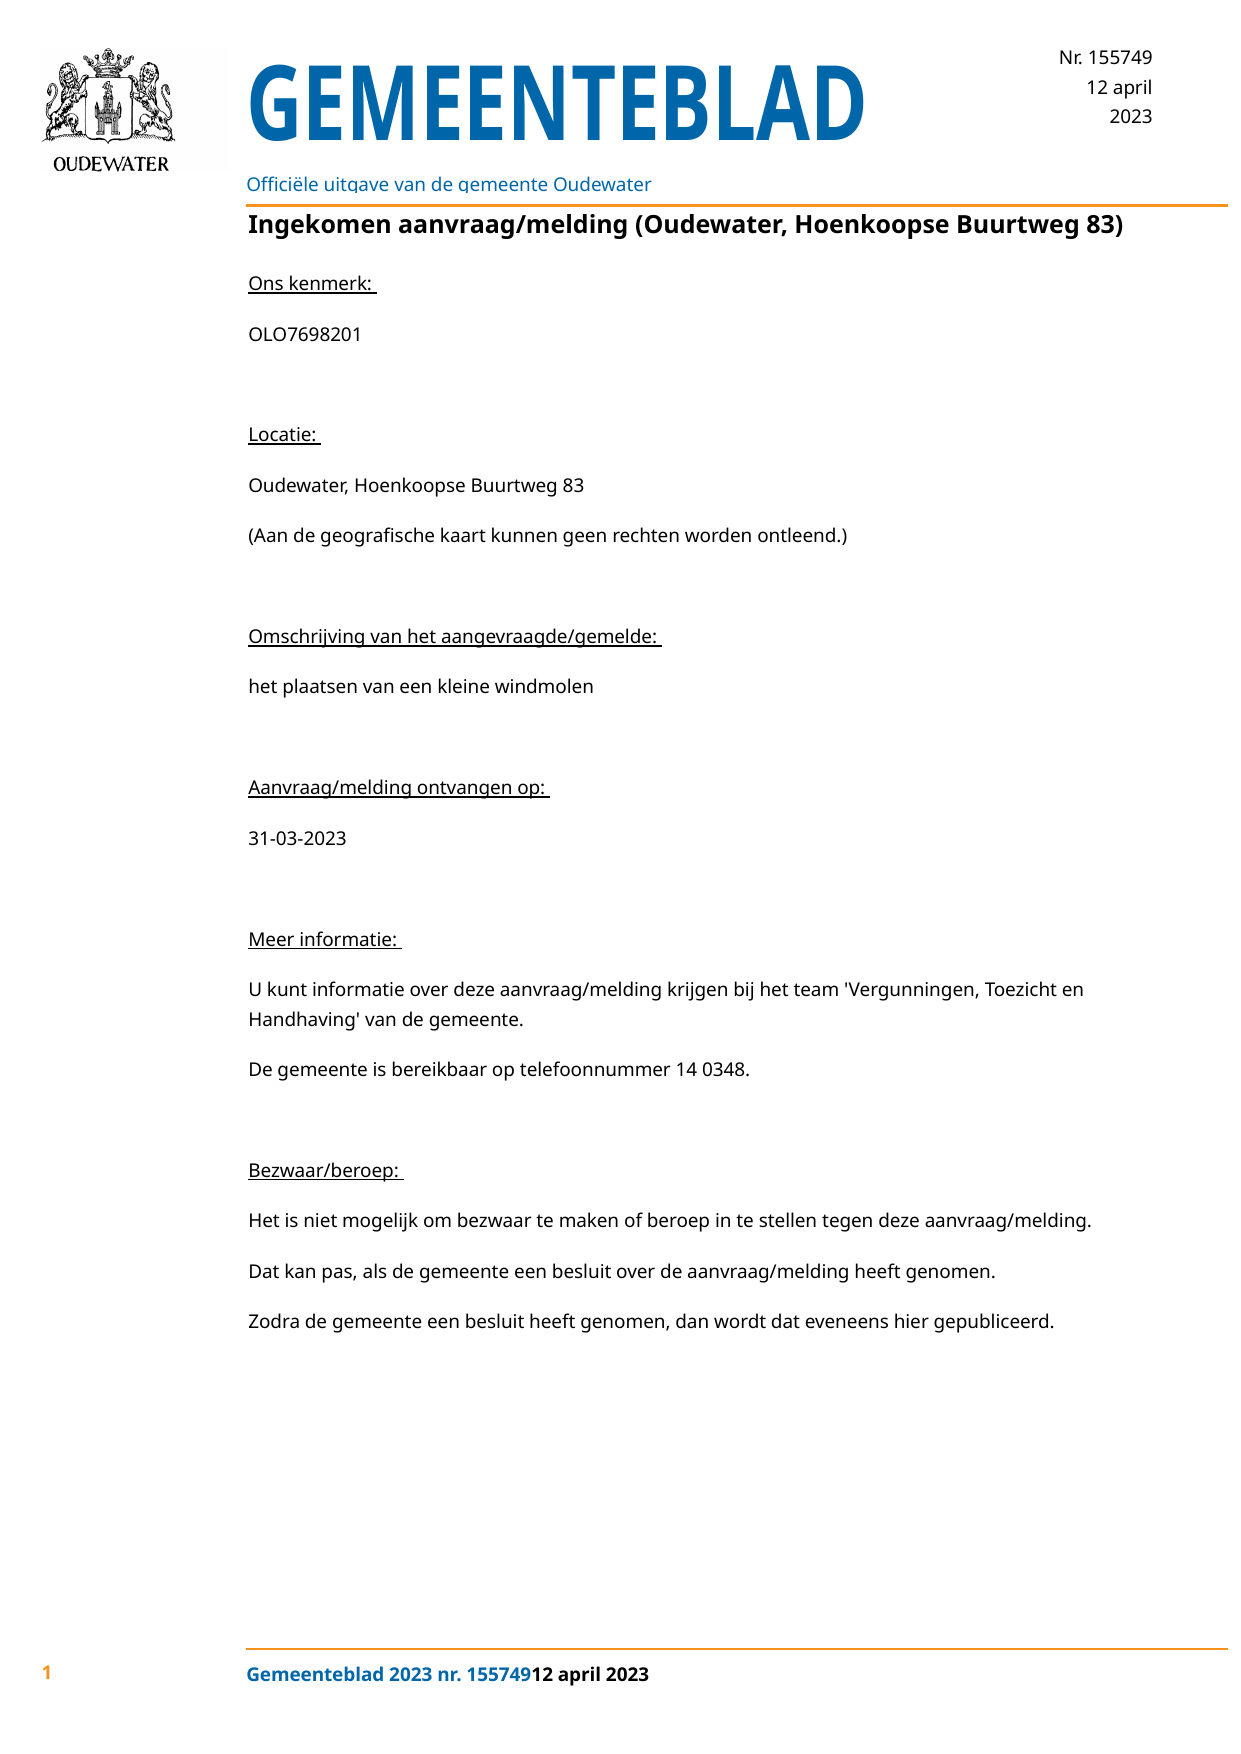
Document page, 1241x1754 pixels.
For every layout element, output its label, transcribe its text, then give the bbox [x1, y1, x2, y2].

text Dat kan pas, als de gemeente een besluit over de aanvraag/melding heeft genomen. [248, 1258, 1152, 1283]
text OLO7698201 [248, 321, 1152, 346]
text 31-03-2023 [248, 825, 1152, 851]
text Aanvraag/melding ontvangen op: [248, 774, 1152, 800]
text Omschrijving van het aangevraagde/gemelde: [248, 623, 1152, 649]
picture [41, 47, 231, 172]
text Meer informatie: [248, 926, 1152, 951]
text (Aan de geografische kaart kunnen geen rechten worden ontleend.) [248, 522, 1152, 548]
text Locatie: [248, 422, 1152, 447]
text Bezwaar/beroep: [248, 1157, 1152, 1183]
text Het is niet mogelijk om bezwaar te maken of beroep in te stellen tegen deze aanvraag/melding. [248, 1207, 1152, 1233]
text Ons kenmerk: [248, 270, 1152, 296]
text Zodra de gemeente een besluit heeft genomen, dan wordt dat eveneens hier gepubliceerd. [248, 1308, 1152, 1334]
text U kunt informatie over deze aanvraag/melding krijgen bij het team 'Vergunningen, Toezicht en Handhaving' van de gemeente. [248, 976, 1152, 1031]
text het plaatsen van een kleine windmolen [248, 674, 1152, 699]
text Ingekomen aanvraag/melding (Oudewater, Hoenkoopse Buurtweg 83) [248, 207, 1152, 241]
text Oudewater, Hoenkoopse Buurtweg 83 [248, 472, 1152, 498]
text De gemeente is bereikbaar op telefoonnummer 14 0348. [248, 1056, 1152, 1082]
